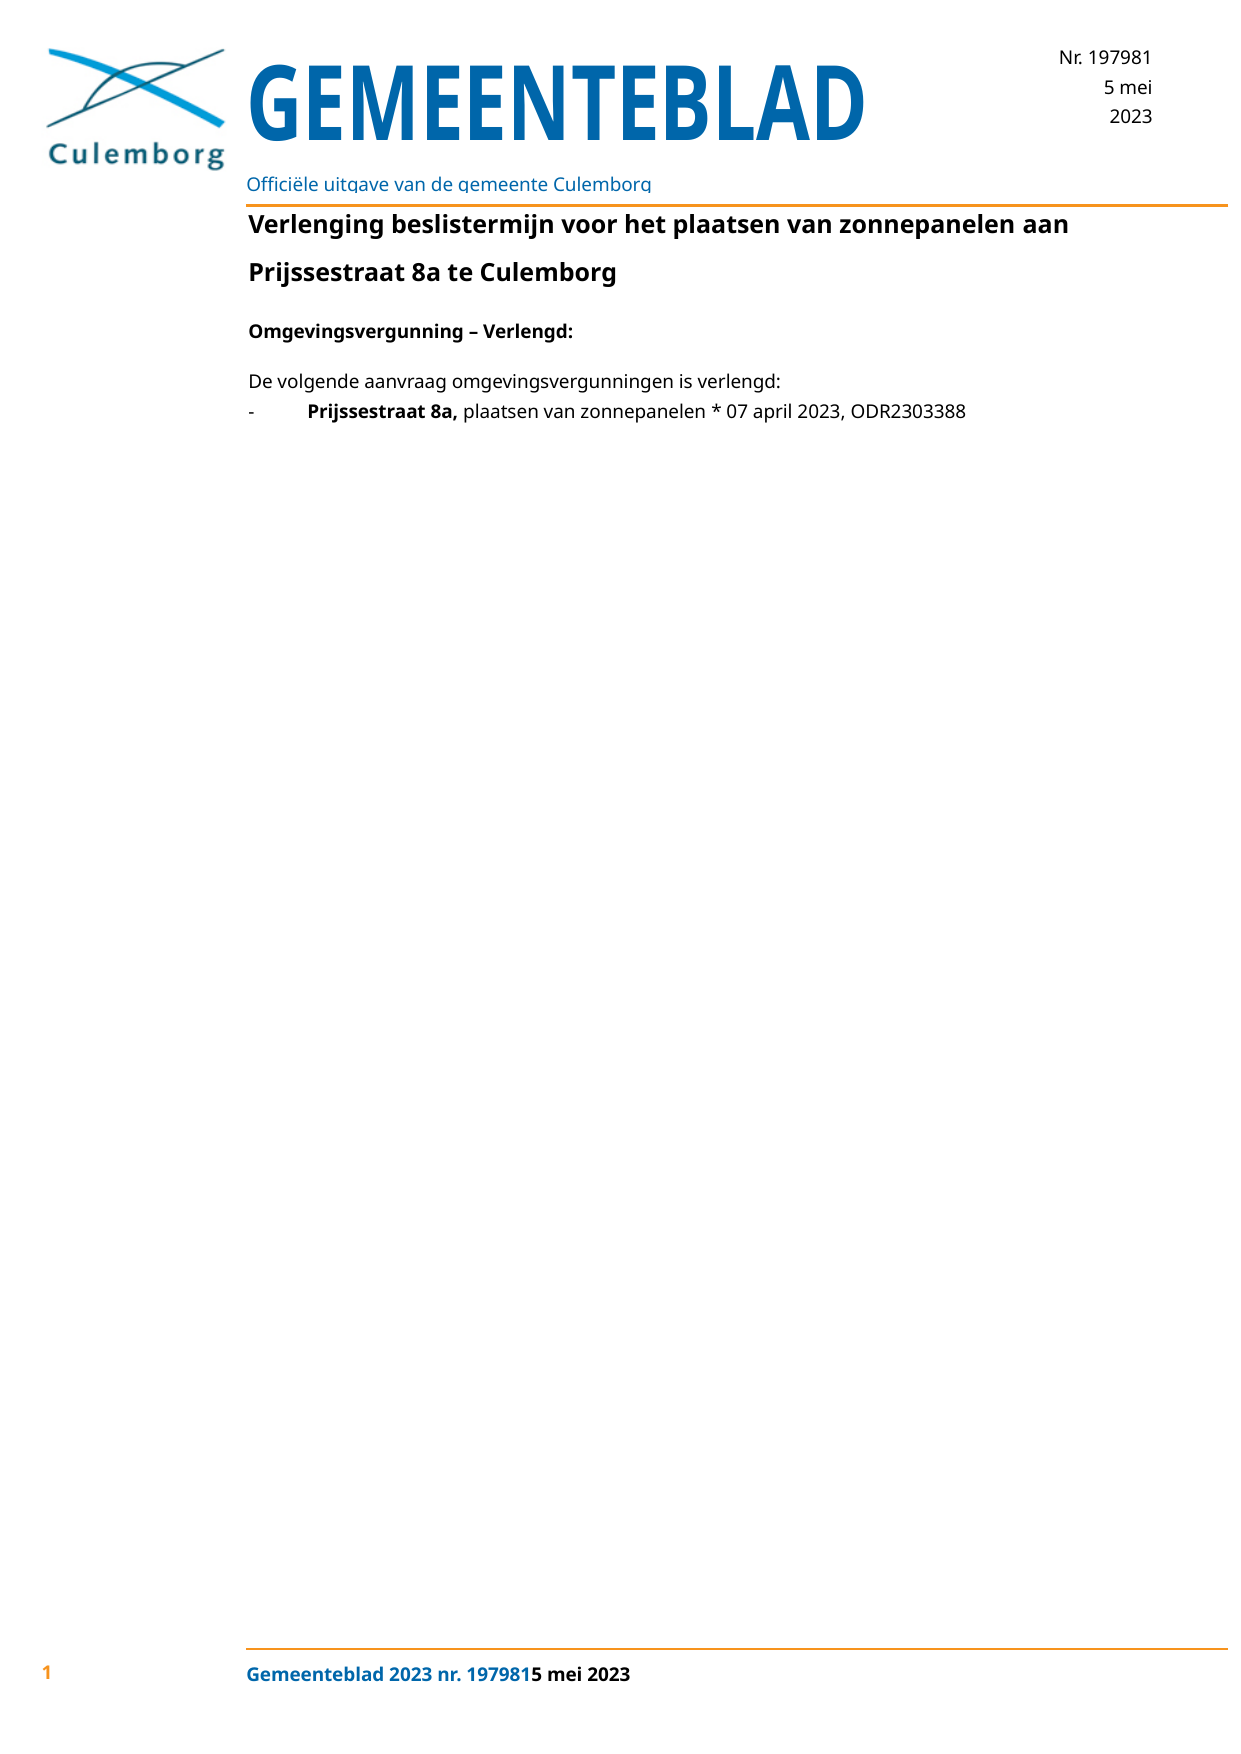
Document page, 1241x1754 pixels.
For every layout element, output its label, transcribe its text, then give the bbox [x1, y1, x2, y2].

list Prijssestraat 8a, plaatsen van zonnepanelen * 07 april 2023, ODR2303388 [248, 398, 1152, 424]
text De volgende aanvraag omgevingsvergunningen is verlengd: [248, 368, 1152, 394]
text Verlenging beslistermijn voor het plaatsen van zonnepanelen aan Prijssestraat 8a te Culemborg [248, 207, 1152, 288]
picture [41, 47, 231, 172]
text Omgevingsvergunning – Verlengd: [248, 318, 1152, 344]
